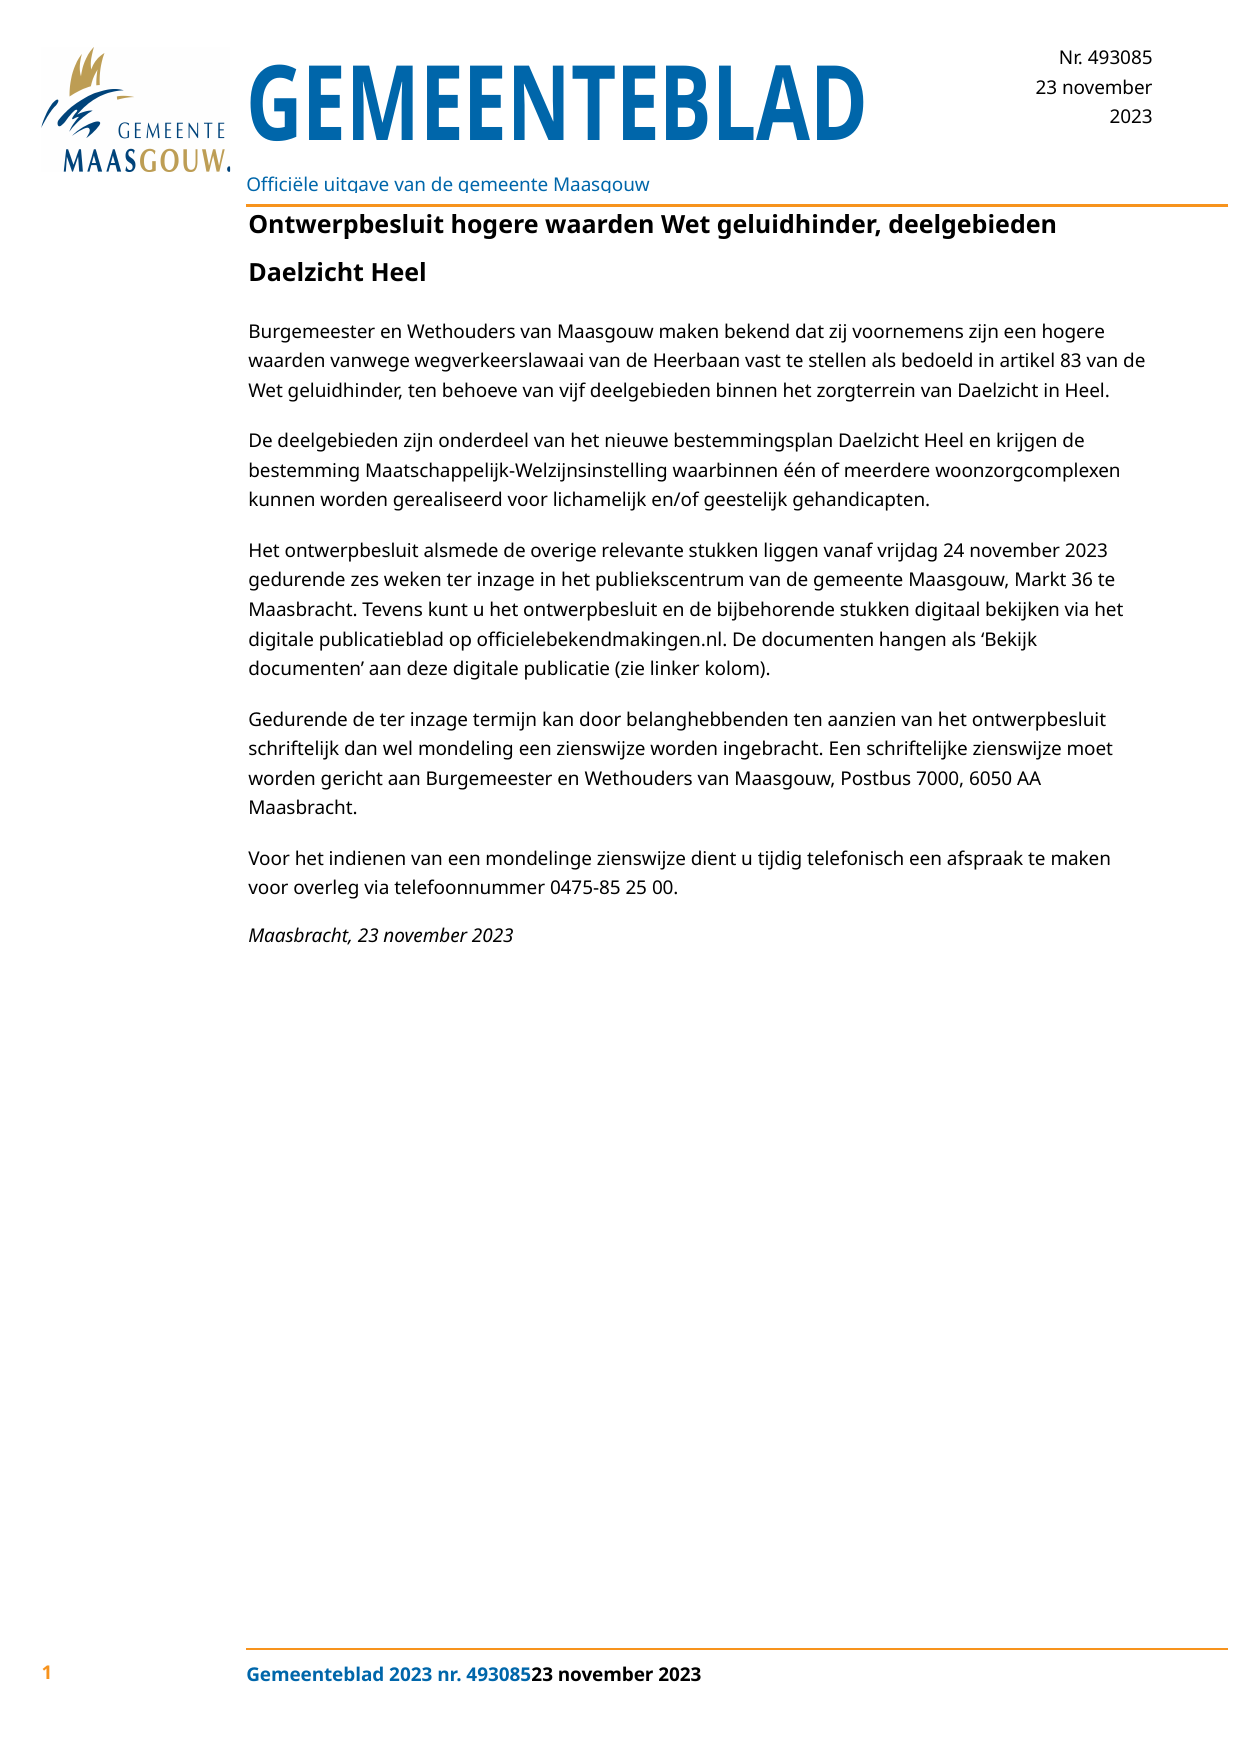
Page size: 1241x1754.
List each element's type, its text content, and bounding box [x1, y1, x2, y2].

picture [41, 47, 231, 172]
text De deelgebieden zijn onderdeel van het nieuwe bestemmingsplan Daelzicht Heel en krijgen de bestemming Maatschappelijk-Welzijnsinstelling waarbinnen één of meerdere woonzorgcomplexen kunnen worden gerealiseerd voor lichamelijk en/of geestelijk gehandicapten. [248, 427, 1152, 512]
text Burgemeester en Wethouders van Maasgouw maken bekend dat zij voornemens zijn een hogere waarden vanwege wegverkeerslawaai van de Heerbaan vast te stellen als bedoeld in artikel 83 van de Wet geluidhinder, ten behoeve van vijf deelgebieden binnen het zorgterrein van Daelzicht in Heel. [248, 318, 1152, 403]
text Ontwerpbesluit hogere waarden Wet geluidhinder, deelgebieden Daelzicht Heel [248, 207, 1152, 288]
text Het ontwerpbesluit alsmede de overige relevante stukken liggen vanaf vrijdag 24 november 2023 gedurende zes weken ter inzage in het publiekscentrum van de gemeente Maasgouw, Markt 36 te Maasbracht. Tevens kunt u het ontwerpbesluit en de bijbehorende stukken digitaal bekijken via het digitale publicatieblad op officielebekendmakingen.nl. De documenten hangen als ‘Bekijk documenten’ aan deze digitale publicatie (zie linker kolom). [248, 537, 1152, 681]
text Voor het indienen van een mondelinge zienswijze dient u tijdig telefonisch een afspraak te maken voor overleg via telefoonnummer 0475-85 25 00. [248, 845, 1152, 900]
text Maasbracht, 23 november 2023 [248, 922, 1152, 948]
text Gedurende de ter inzage termijn kan door belanghebbenden ten aanzien van het ontwerpbesluit schriftelijk dan wel mondeling een zienswijze worden ingebracht. Een schriftelijke zienswijze moet worden gericht aan Burgemeester en Wethouders van Maasgouw, Postbus 7000, 6050 AA Maasbracht. [248, 706, 1152, 820]
